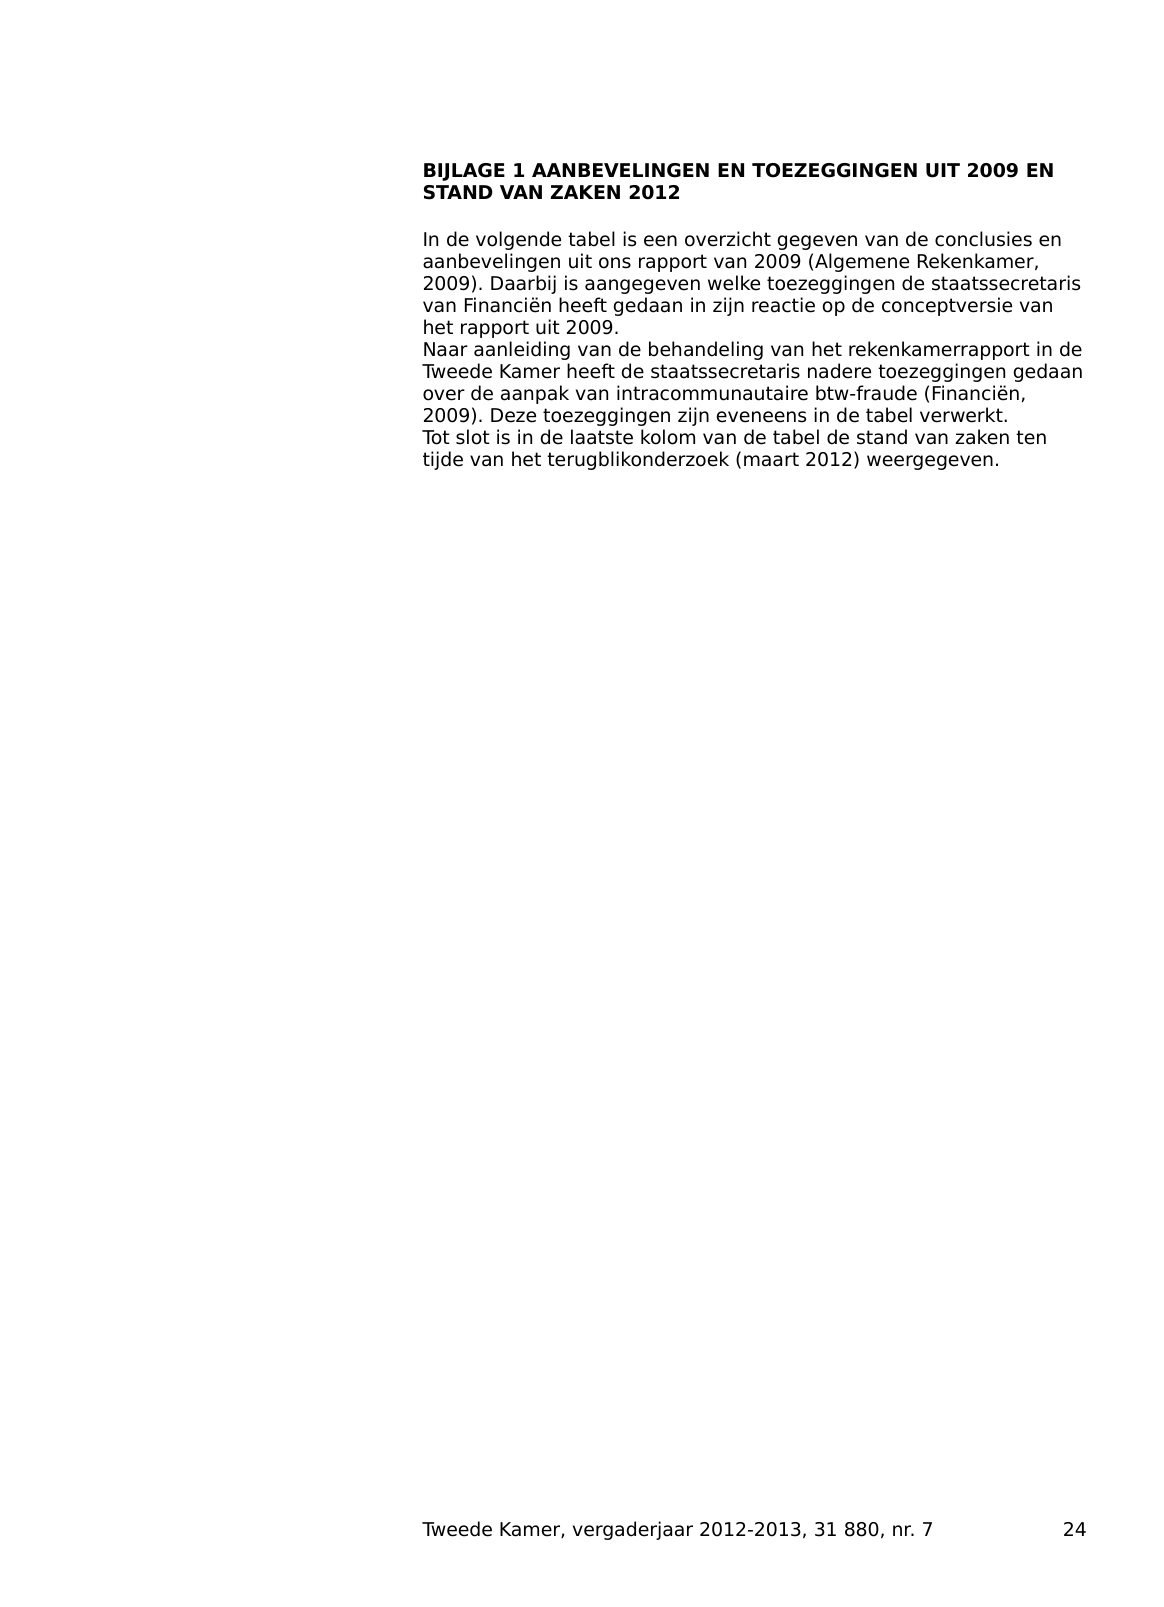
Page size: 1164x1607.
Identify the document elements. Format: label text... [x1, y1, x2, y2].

text Tot slot is in de laatste kolom van de tabel de stand van zaken ten tijde van het terugblikonderzoek (maart 2012) weergegeven. [422, 427, 1087, 471]
subtitle BIJLAGE 1 AANBEVELINGEN EN TOEZEGGINGEN UIT 2009 EN STAND VAN ZAKEN 2012 [422, 160, 1087, 204]
text Naar aanleiding van de behandeling van het rekenkamerrapport in de Tweede Kamer heeft de staatssecretaris nadere toezeggingen gedaan over de aanpak van intracommunautaire btw-fraude (Financiën, 2009). Deze toezeggingen zijn eveneens in de tabel verwerkt. [422, 339, 1087, 427]
text In de volgende tabel is een overzicht gegeven van de conclusies en aanbevelingen uit ons rapport van 2009 (Algemene Rekenkamer, 2009). Daarbij is aangegeven welke toezeggingen de staatssecretaris van Financiën heeft gedaan in zijn reactie op de conceptversie van het rapport uit 2009. [422, 229, 1087, 339]
